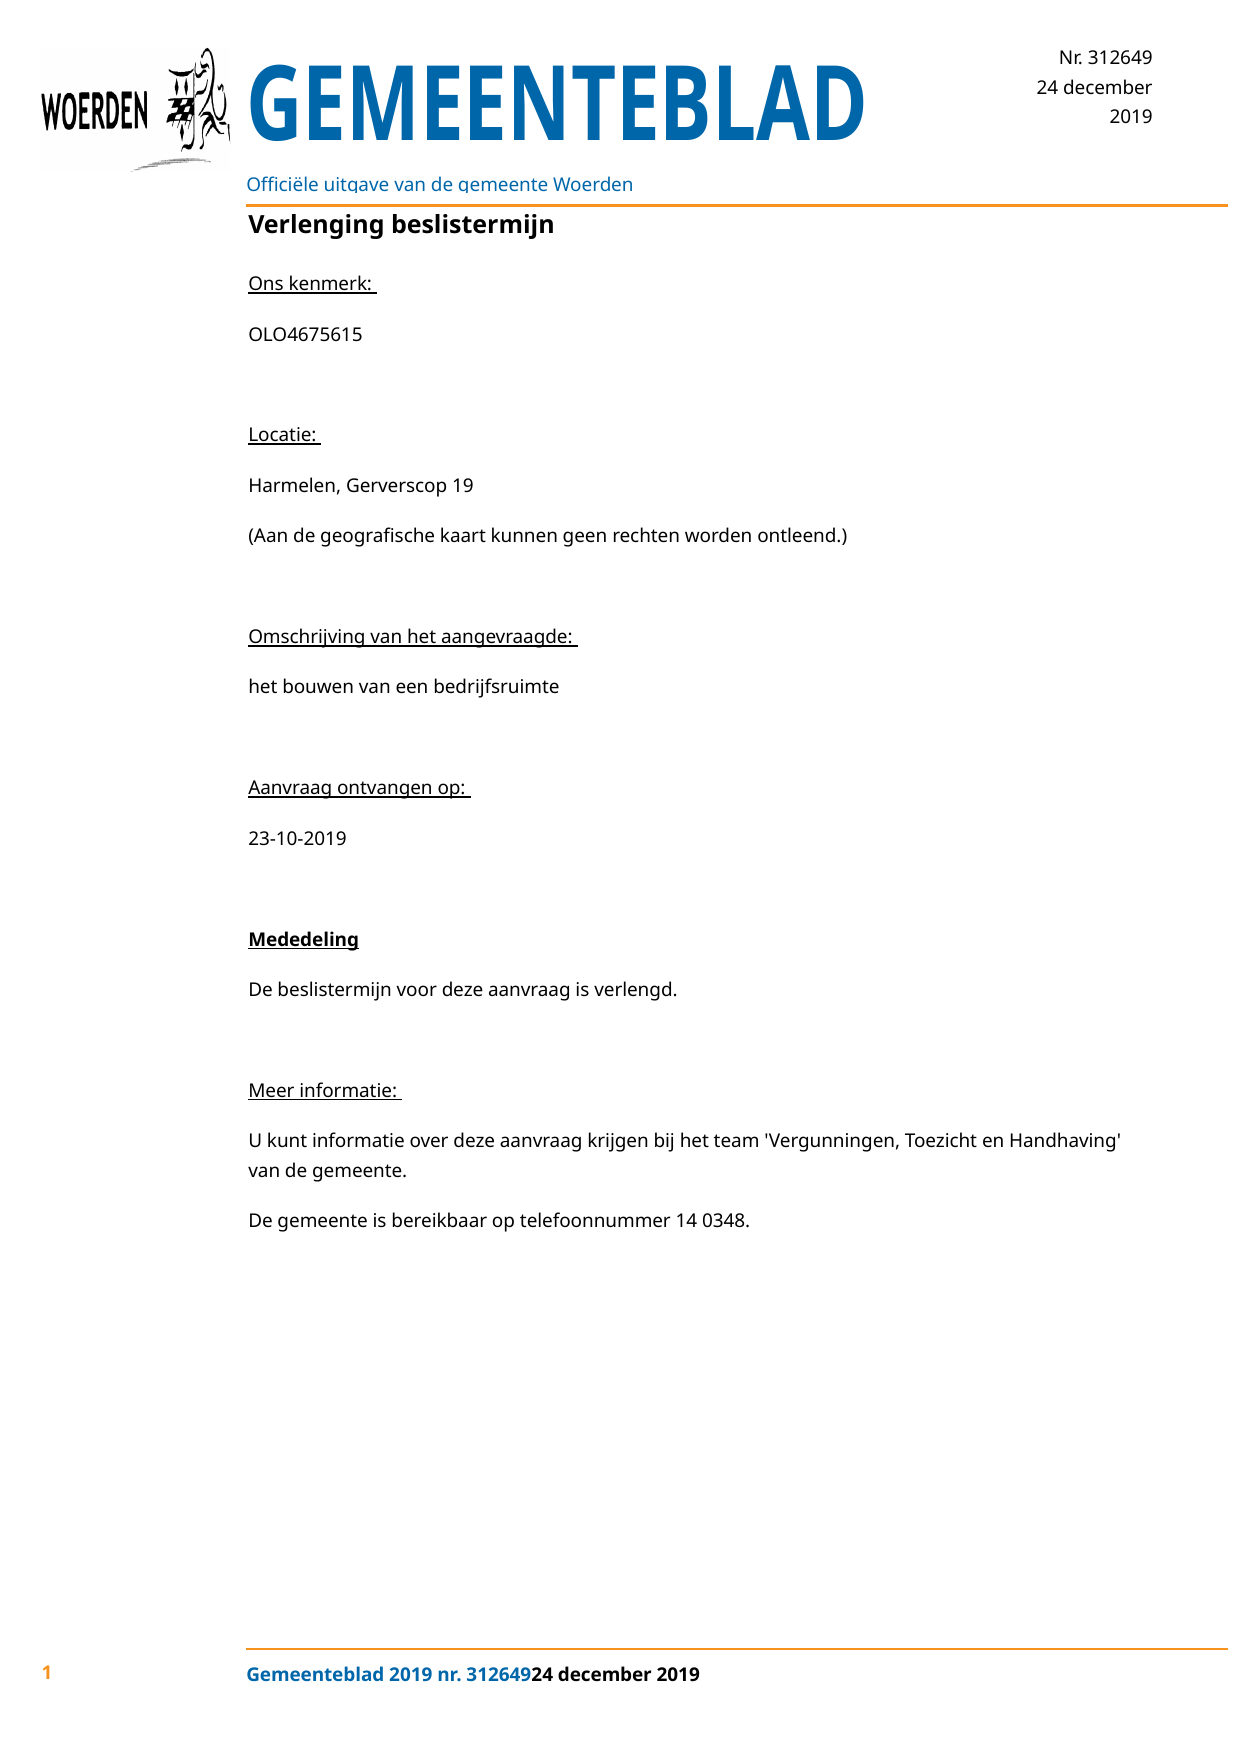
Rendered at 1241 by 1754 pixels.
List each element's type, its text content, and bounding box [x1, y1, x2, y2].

text Harmelen, Gerverscop 19 [248, 472, 1152, 498]
text het bouwen van een bedrijfsruimte [248, 674, 1152, 699]
text Verlenging beslistermijn [248, 207, 1152, 241]
text Ons kenmerk: [248, 270, 1152, 296]
text De gemeente is bereikbaar op telefoonnummer 14 0348. [248, 1207, 1152, 1233]
text Aanvraag ontvangen op: [248, 774, 1152, 800]
text Mededeling [248, 926, 1152, 951]
text U kunt informatie over deze aanvraag krijgen bij het team 'Vergunningen, Toezicht en Handhaving' van de gemeente. [248, 1127, 1152, 1183]
text 23-10-2019 [248, 825, 1152, 851]
text (Aan de geografische kaart kunnen geen rechten worden ontleend.) [248, 522, 1152, 548]
text De beslistermijn voor deze aanvraag is verlengd. [248, 976, 1152, 1002]
text Omschrijving van het aangevraagde: [248, 623, 1152, 649]
text Locatie: [248, 422, 1152, 447]
picture [41, 47, 231, 172]
text Meer informatie: [248, 1077, 1152, 1103]
text OLO4675615 [248, 321, 1152, 346]
